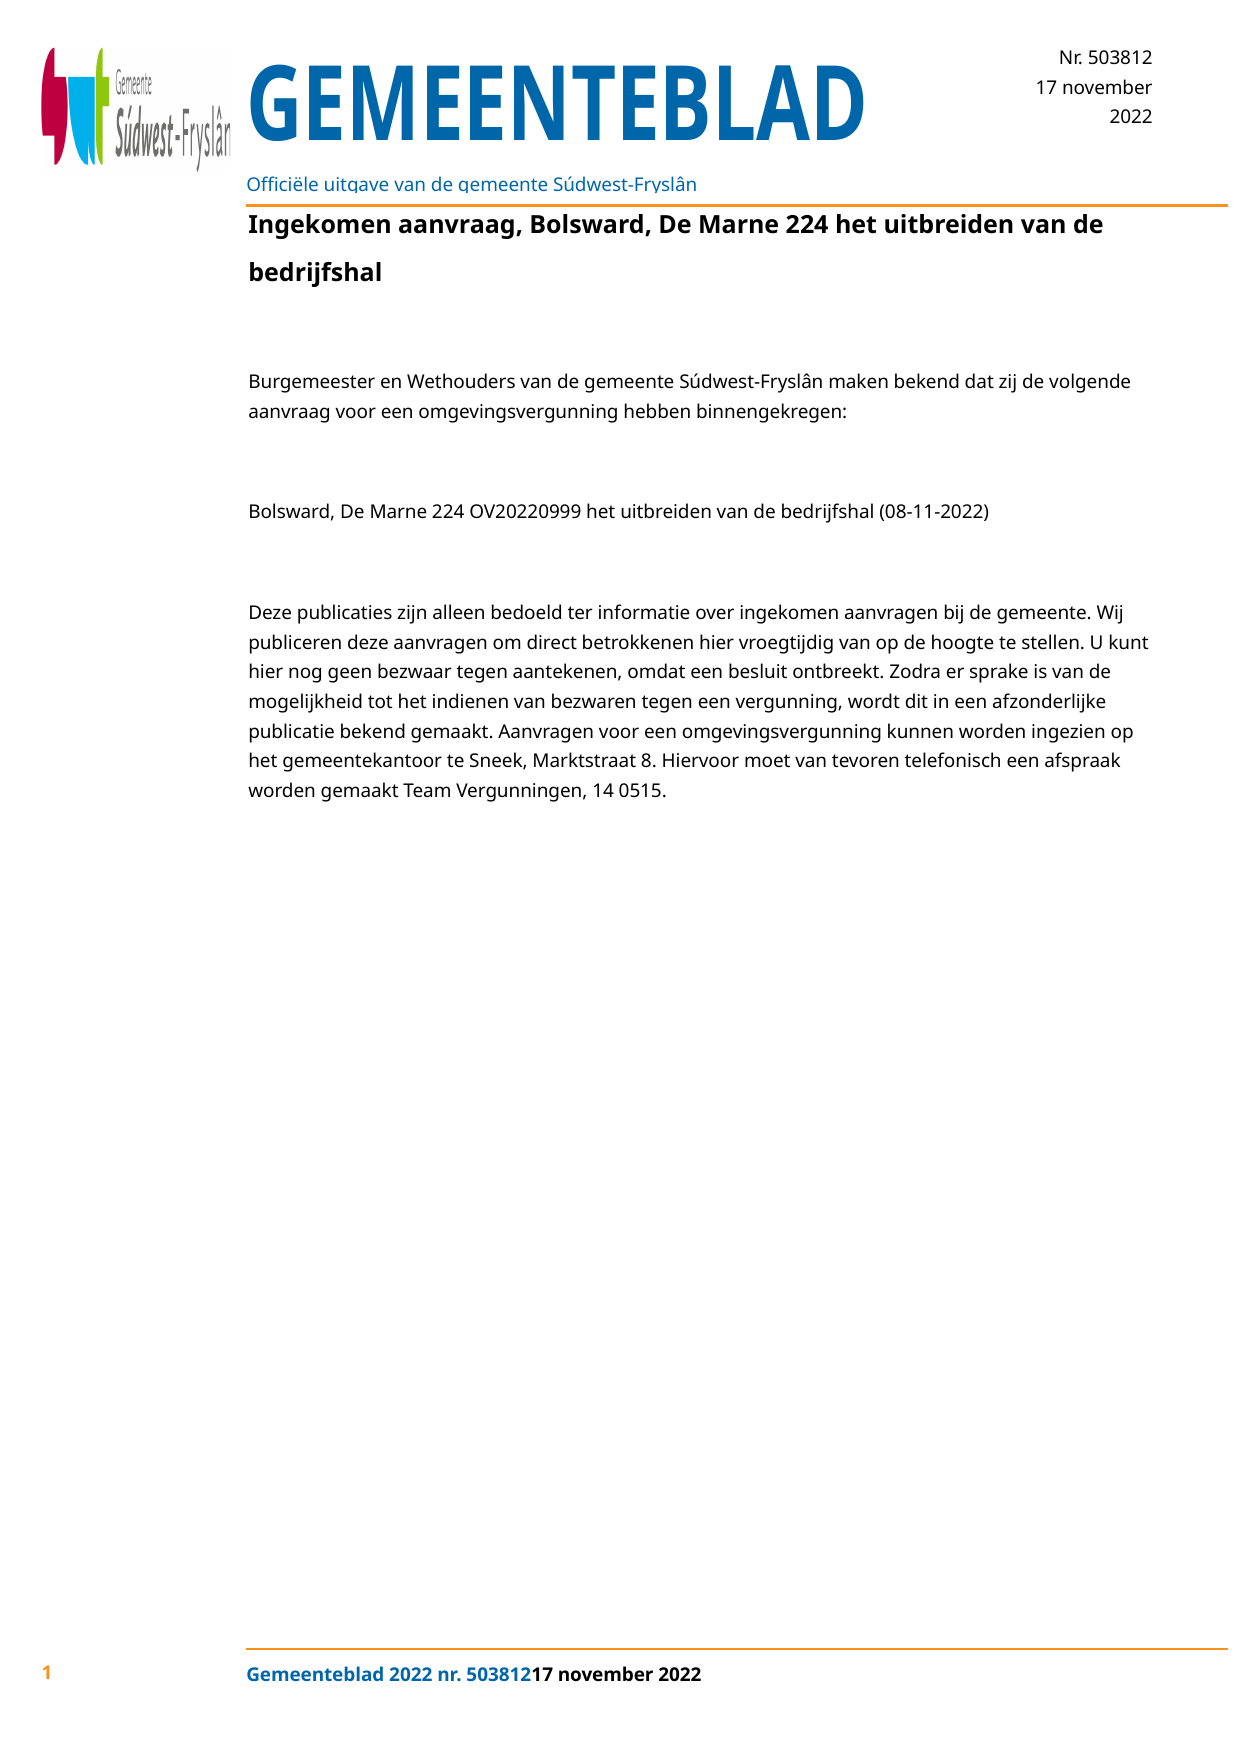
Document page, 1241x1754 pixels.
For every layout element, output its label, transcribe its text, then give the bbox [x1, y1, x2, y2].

text Bolsward, De Marne 224 OV20220999 het uitbreiden van de bedrijfshal (08-11-2022) [248, 499, 1152, 524]
picture [41, 47, 231, 172]
text Burgemeester en Wethouders van de gemeente Súdwest-Fryslân maken bekend dat zij de volgende aanvraag voor een omgevingsvergunning hebben binnengekregen: [248, 368, 1152, 424]
text Ingekomen aanvraag, Bolsward, De Marne 224 het uitbreiden van de bedrijfshal [248, 207, 1152, 288]
text Deze publicaties zijn alleen bedoeld ter informatie over ingekomen aanvragen bij de gemeente. Wij publiceren deze aanvragen om direct betrokkenen hier vroegtijdig van op de hoogte te stellen. U kunt hier nog geen bezwaar tegen aantekenen, omdat een besluit ontbreekt. Zodra er sprake is van de mogelijkheid tot het indienen van bezwaren tegen een vergunning, wordt dit in een afzonderlijke publicatie bekend gemaakt. Aanvragen voor een omgevingsvergunning kunnen worden ingezien op het gemeentekantoor te Sneek, Marktstraat 8. Hiervoor moet van tevoren telefonisch een afspraak worden gemaakt Team Vergunningen, 14 0515. [248, 599, 1152, 803]
